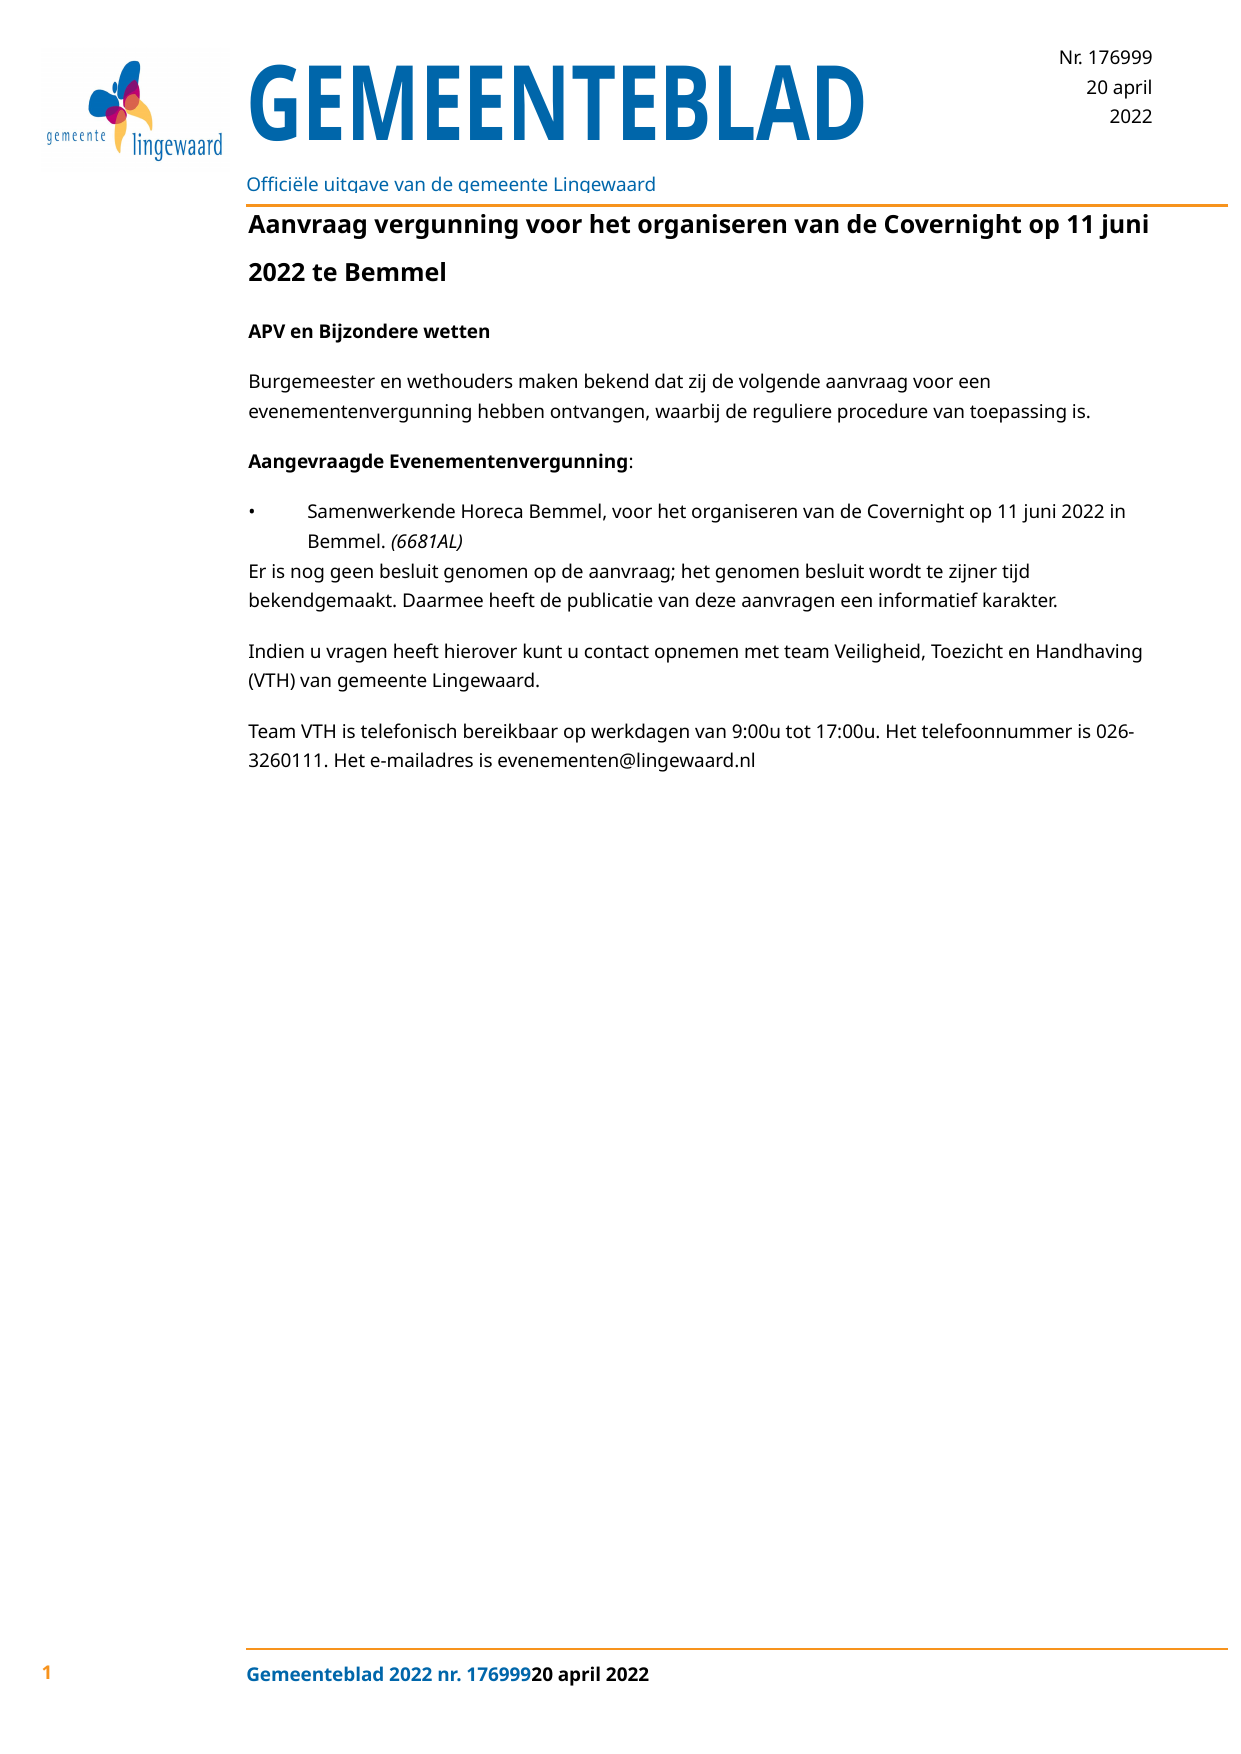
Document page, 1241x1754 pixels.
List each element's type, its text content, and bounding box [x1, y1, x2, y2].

text Aangevraagde Evenementenvergunning: [248, 448, 1152, 474]
text Indien u vragen heeft hierover kunt u contact opnemen met team Veiligheid, Toezicht en Handhaving (VTH) van gemeente Lingewaard. [248, 638, 1152, 693]
picture [41, 47, 231, 172]
text Aanvraag vergunning voor het organiseren van de Covernight op 11 juni 2022 te Bemmel [248, 207, 1152, 288]
text Team VTH is telefonisch bereikbaar op werkdagen van 9:00u tot 17:00u. Het telefoonnummer is 026-3260111. Het e-mailadres is evenementen@lingewaard.nl [248, 718, 1152, 773]
text Er is nog geen besluit genomen op de aanvraag; het genomen besluit wordt te zijner tijd bekendgemaakt. Daarmee heeft de publicatie van deze aanvragen een informatief karakter. [248, 558, 1152, 613]
text APV en Bijzondere wetten [248, 318, 1152, 344]
text Burgemeester en wethouders maken bekend dat zij de volgende aanvraag voor een evenementenvergunning hebben ontvangen, waarbij de reguliere procedure van toepassing is. [248, 368, 1152, 424]
list Samenwerkende Horeca Bemmel, voor het organiseren van de Covernight op 11 juni 2022 in Bemmel. (6681AL) [248, 499, 1152, 554]
